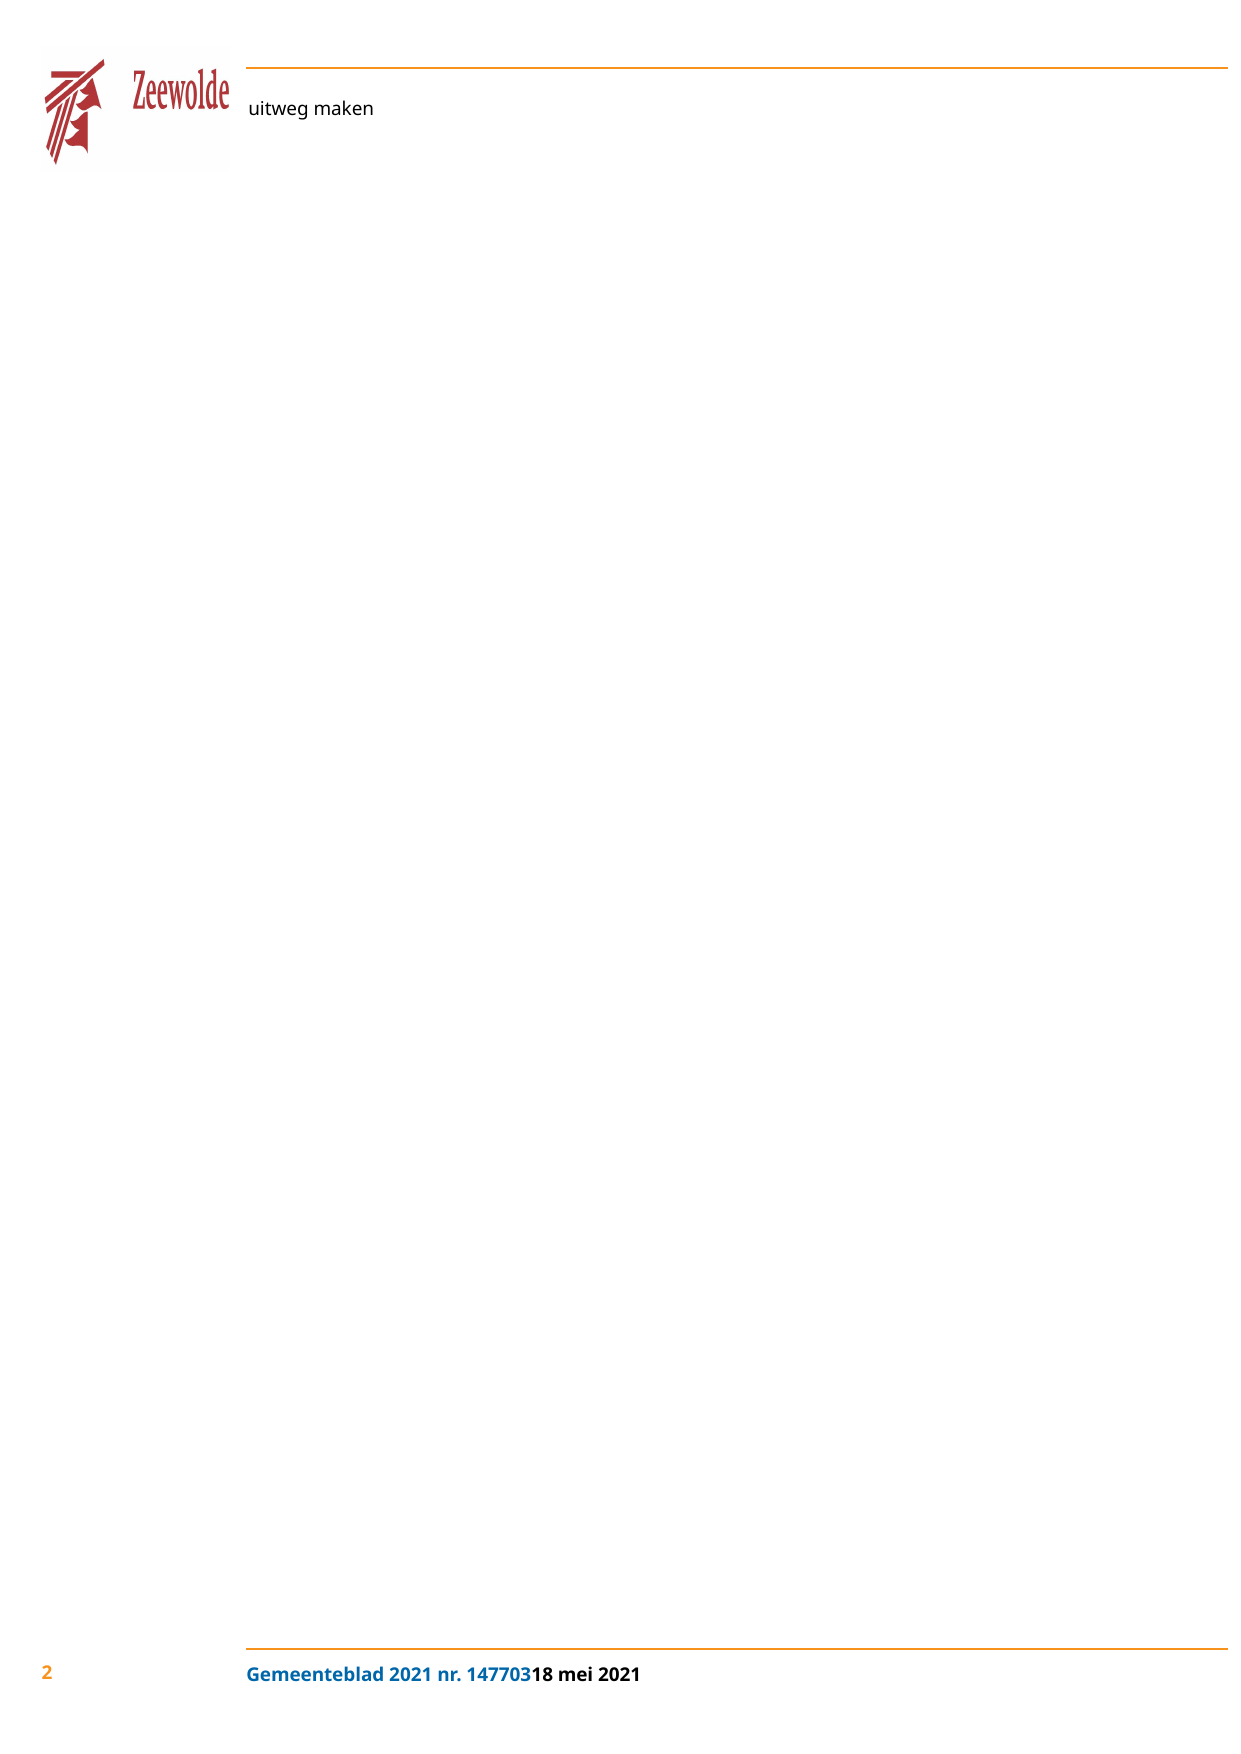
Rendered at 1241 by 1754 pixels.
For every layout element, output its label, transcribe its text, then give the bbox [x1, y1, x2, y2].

picture [41, 47, 231, 172]
text uitweg maken [248, 95, 1152, 121]
